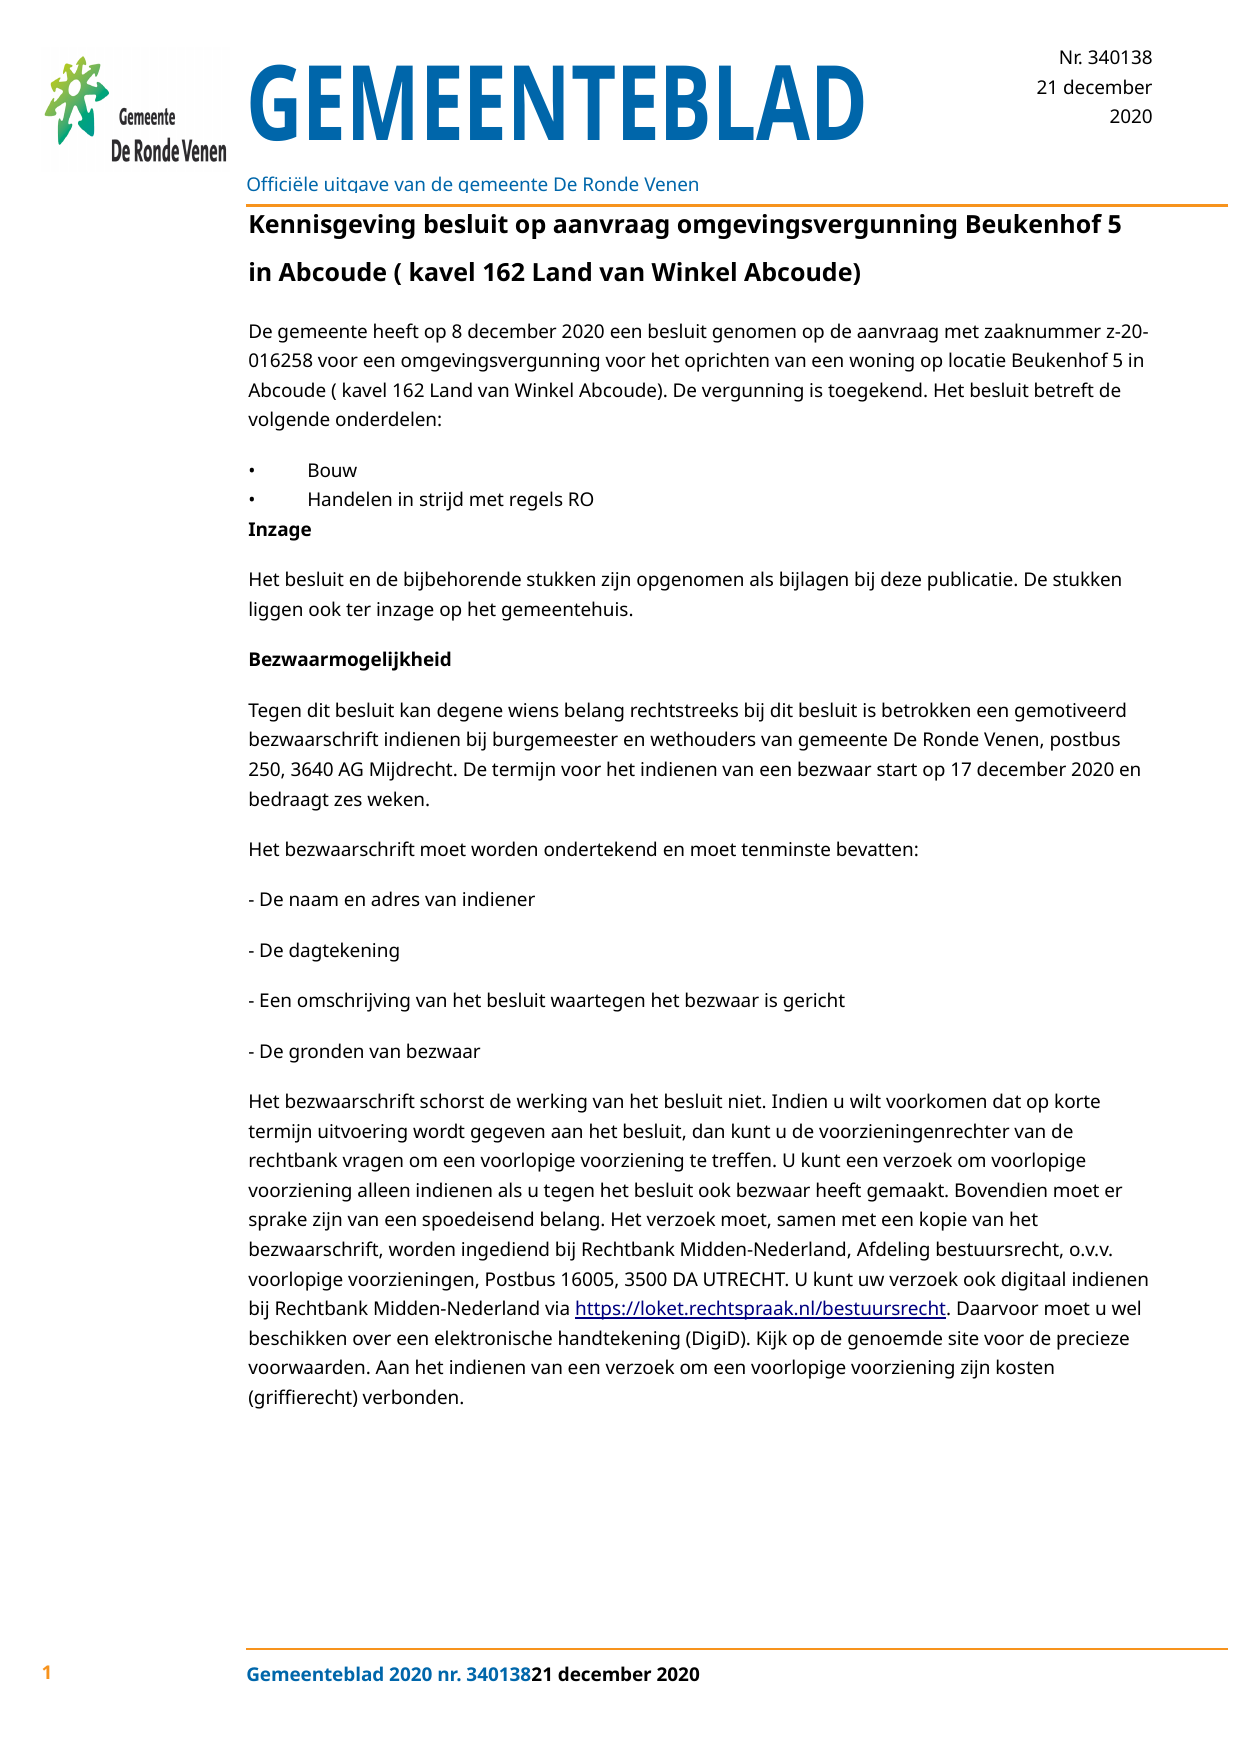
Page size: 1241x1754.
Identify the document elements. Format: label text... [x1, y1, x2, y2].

list Handelen in strijd met regels RO [248, 487, 1152, 512]
text Het bezwaarschrift moet worden ondertekend en moet tenminste bevatten: [248, 836, 1152, 862]
text Het besluit en de bijbehorende stukken zijn opgenomen als bijlagen bij deze publicatie. De stukken liggen ook ter inzage op het gemeentehuis. [248, 567, 1152, 622]
text Bezwaarmogelijkheid [248, 647, 1152, 672]
picture [41, 47, 231, 172]
text - De gronden van bezwaar [248, 1038, 1152, 1064]
text De gemeente heeft op 8 december 2020 een besluit genomen op de aanvraag met zaaknummer z-20-016258 voor een omgevingsvergunning voor het oprichten van een woning op locatie Beukenhof 5 in Abcoude ( kavel 162 Land van Winkel Abcoude). De vergunning is toegekend. Het besluit betreft de volgende onderdelen: [248, 318, 1152, 432]
text Kennisgeving besluit op aanvraag omgevingsvergunning Beukenhof 5 in Abcoude ( kavel 162 Land van Winkel Abcoude) [248, 207, 1152, 288]
list Bouw [248, 457, 1152, 483]
text Tegen dit besluit kan degene wiens belang rechtstreeks bij dit besluit is betrokken een gemotiveerd bezwaarschrift indienen bij burgemeester en wethouders van gemeente De Ronde Venen, postbus 250, 3640 AG Mijdrecht. De termijn voor het indienen van een bezwaar start op 17 december 2020 en bedraagt zes weken. [248, 697, 1152, 812]
text Inzage [248, 516, 1152, 542]
text - Een omschrijving van het besluit waartegen het bezwaar is gericht [248, 987, 1152, 1013]
text - De naam en adres van indiener [248, 887, 1152, 912]
text - De dagtekening [248, 937, 1152, 963]
text Het bezwaarschrift schorst de werking van het besluit niet. Indien u wilt voorkomen dat op korte termijn uitvoering wordt gegeven aan het besluit, dan kunt u de voorzieningenrechter van de rechtbank vragen om een voorlopige voorziening te treffen. U kunt een verzoek om voorlopige voorziening alleen indienen als u tegen het besluit ook bezwaar heeft gemaakt. Bovendien moet er sprake zijn van een spoedeisend belang. Het verzoek moet, samen met een kopie van het bezwaarschrift, worden ingediend bij Rechtbank Midden-Nederland, Afdeling bestuursrecht, o.v.v. voorlopige voorzieningen, Postbus 16005, 3500 DA UTRECHT. U kunt uw verzoek ook digitaal indienen bij Rechtbank Midden-Nederland via https://loket.rechtspraak.nl/bestuursrecht. Daarvoor moet u wel beschikken over een elektronische handtekening (DigiD). Kijk op de genoemde site voor de precieze voorwaarden. Aan het indienen van een verzoek om een voorlopige voorziening zijn kosten (griffierecht) verbonden. [248, 1088, 1152, 1410]
